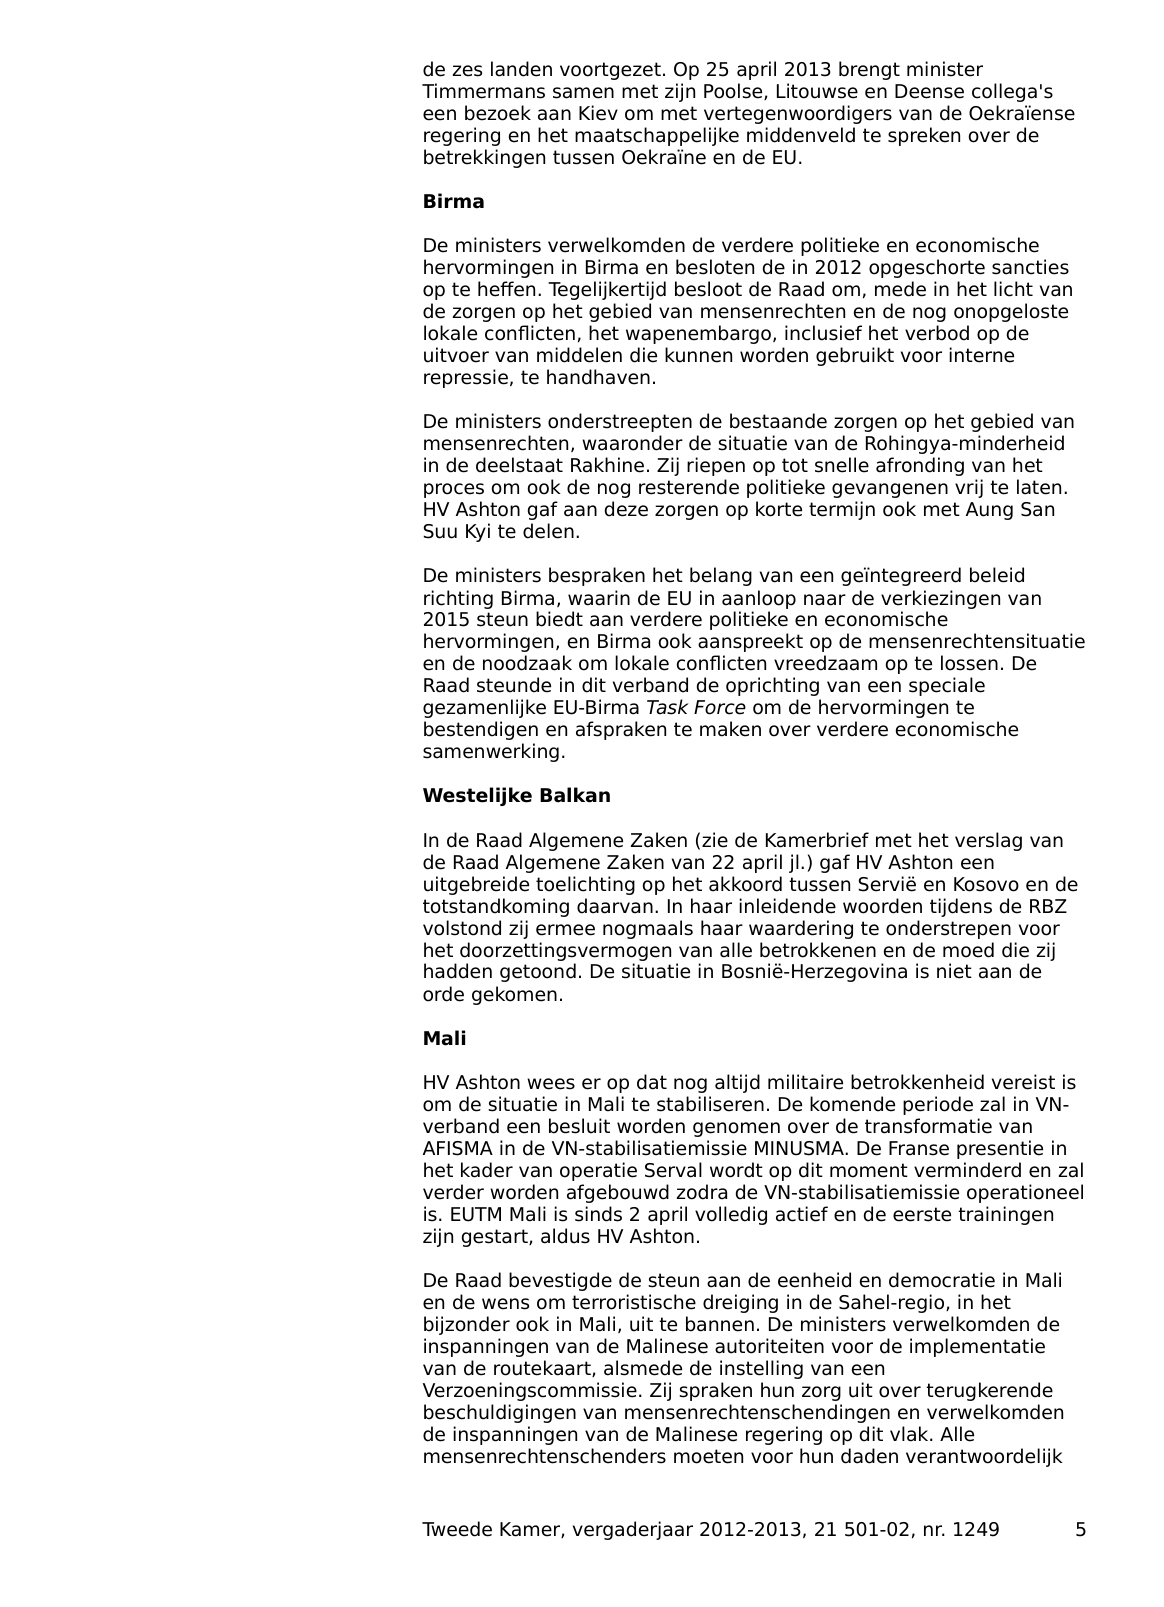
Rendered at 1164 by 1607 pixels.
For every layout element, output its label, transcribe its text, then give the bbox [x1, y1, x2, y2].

subtitle Mali [422, 1028, 1087, 1049]
text De Raad bevestigde de steun aan de eenheid en democratie in Mali en de wens om terroristische dreiging in de Sahel-regio, in het bijzonder ook in Mali, uit te bannen. De ministers verwelkomden de inspanningen van de Malinese autoriteiten voor de implementatie van de routekaart, alsmede de instelling van een Verzoeningscommissie. Zij spraken hun zorg uit over terugkerende beschuldigingen van mensenrechtenschendingen en verwelkomden de inspanningen van de Malinese regering op dit vlak. Alle mensenrechtenschenders moeten voor hun daden verantwoordelijk [422, 1270, 1087, 1468]
text De ministers verwelkomden de verdere politieke en economische hervormingen in Birma en besloten de in 2012 opgeschorte sancties op te heffen. Tegelijkertijd besloot de Raad om, mede in het licht van de zorgen op het gebied van mensenrechten en de nog onopgeloste lokale conflicten, het wapenembargo, inclusief het verbod op de uitvoer van middelen die kunnen worden gebruikt voor interne repressie, te handhaven. [422, 235, 1087, 389]
subtitle Birma [422, 191, 1087, 213]
subtitle Westelijke Balkan [422, 785, 1087, 807]
text In de Raad Algemene Zaken (zie de Kamerbrief met het verslag van de Raad Algemene Zaken van 22 april jl.) gaf HV Ashton een uitgebreide toelichting op het akkoord tussen Servië en Kosovo en de totstandkoming daarvan. In haar inleidende woorden tijdens de RBZ volstond zij ermee nogmaals haar waardering te onderstrepen voor het doorzettingsvermogen van alle betrokkenen en de moed die zij hadden getoond. De situatie in Bosnië-Herzegovina is niet aan de orde gekomen. [422, 829, 1087, 1005]
text HV Ashton wees er op dat nog altijd militaire betrokkenheid vereist is om de situatie in Mali te stabiliseren. De komende periode zal in VN-verband een besluit worden genomen over de transformatie van AFISMA in de VN-stabilisatiemissie MINUSMA. De Franse presentie in het kader van operatie Serval wordt op dit moment verminderd en zal verder worden afgebouwd zodra de VN-stabilisatiemissie operationeel is. EUTM Mali is sinds 2 april volledig actief en de eerste trainingen zijn gestart, aldus HV Ashton. [422, 1072, 1087, 1248]
text De ministers onderstreepten de bestaande zorgen op het gebied van mensenrechten, waaronder de situatie van de Rohingya-minderheid in de deelstaat Rakhine. Zij riepen op tot snelle afronding van het proces om ook de nog resterende politieke gevangenen vrij te laten. HV Ashton gaf aan deze zorgen op korte termijn ook met Aung San Suu Kyi te delen. [422, 411, 1087, 543]
text De ministers bespraken het belang van een geïntegreerd beleid richting Birma, waarin de EU in aanloop naar de verkiezingen van 2015 steun biedt aan verdere politieke en economische hervormingen, en Birma ook aanspreekt op de mensenrechtensituatie en de noodzaak om lokale conflicten vreedzaam op te lossen. De Raad steunde in dit verband de oprichting van een speciale gezamenlijke EU-Birma Task Force om de hervormingen te bestendigen en afspraken te maken over verdere economische samenwerking. [422, 565, 1087, 763]
text de zes landen voortgezet. Op 25 april 2013 brengt minister Timmermans samen met zijn Poolse, Litouwse en Deense collega's een bezoek aan Kiev om met vertegenwoordigers van de Oekraïense regering en het maatschappelijke middenveld te spreken over de betrekkingen tussen Oekraïne en de EU. [422, 59, 1087, 169]
